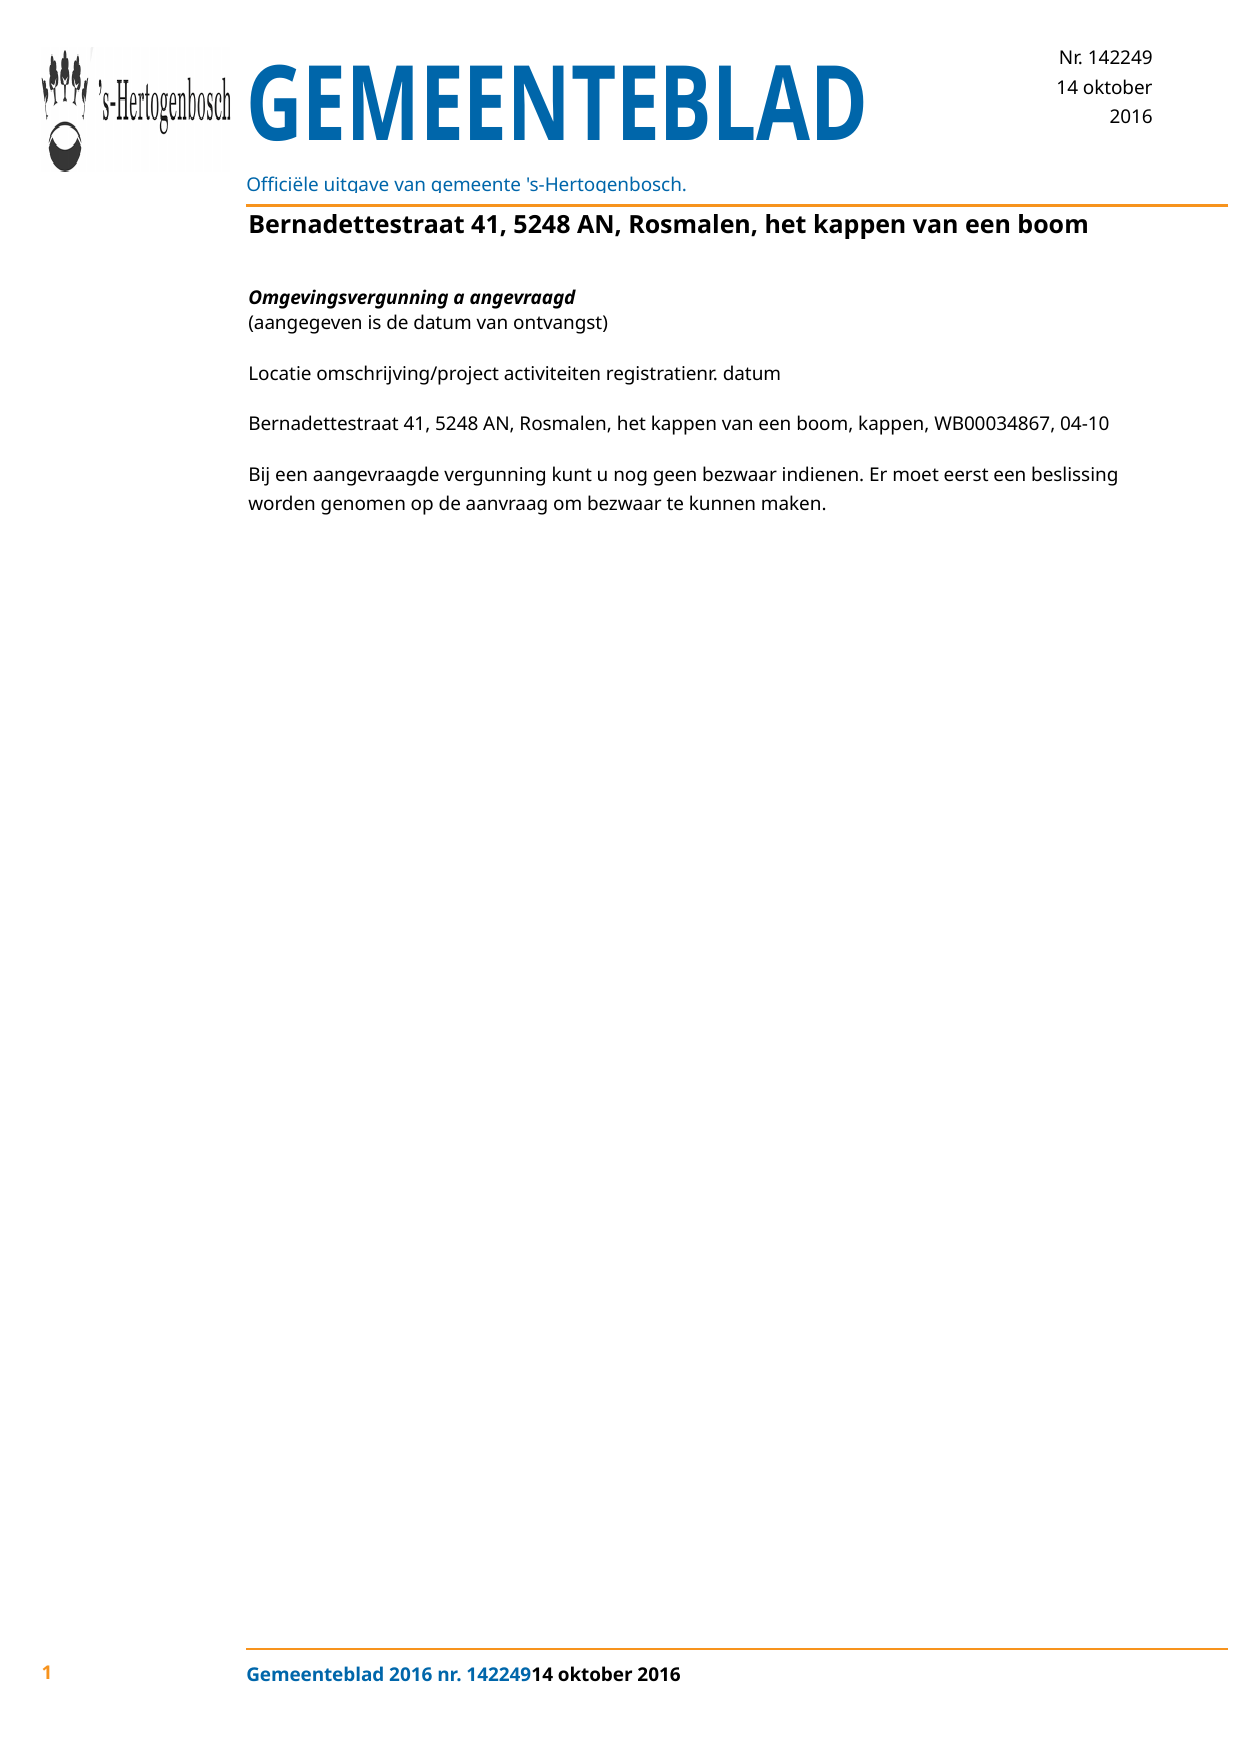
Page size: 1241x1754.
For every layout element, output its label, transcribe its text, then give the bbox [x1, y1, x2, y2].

text Bernadettestraat 41, 5248 AN, Rosmalen, het kappen van een boom [248, 207, 1152, 241]
text Omgevingsvergunning a angevraagd [248, 284, 1152, 309]
text Bernadettestraat 41, 5248 AN, Rosmalen, het kappen van een boom, kappen, WB00034867, 04-10 [248, 410, 1152, 436]
text Bij een aangevraagde vergunning kunt u nog geen bezwaar indienen. Er moet eerst een beslissing worden genomen op de aanvraag om bezwaar te kunnen maken. [248, 461, 1152, 516]
text (aangegeven is de datum van ontvangst) [248, 309, 1152, 335]
text Locatie omschrijving/project activiteiten registratienr. datum [248, 360, 1152, 386]
picture [41, 47, 231, 172]
